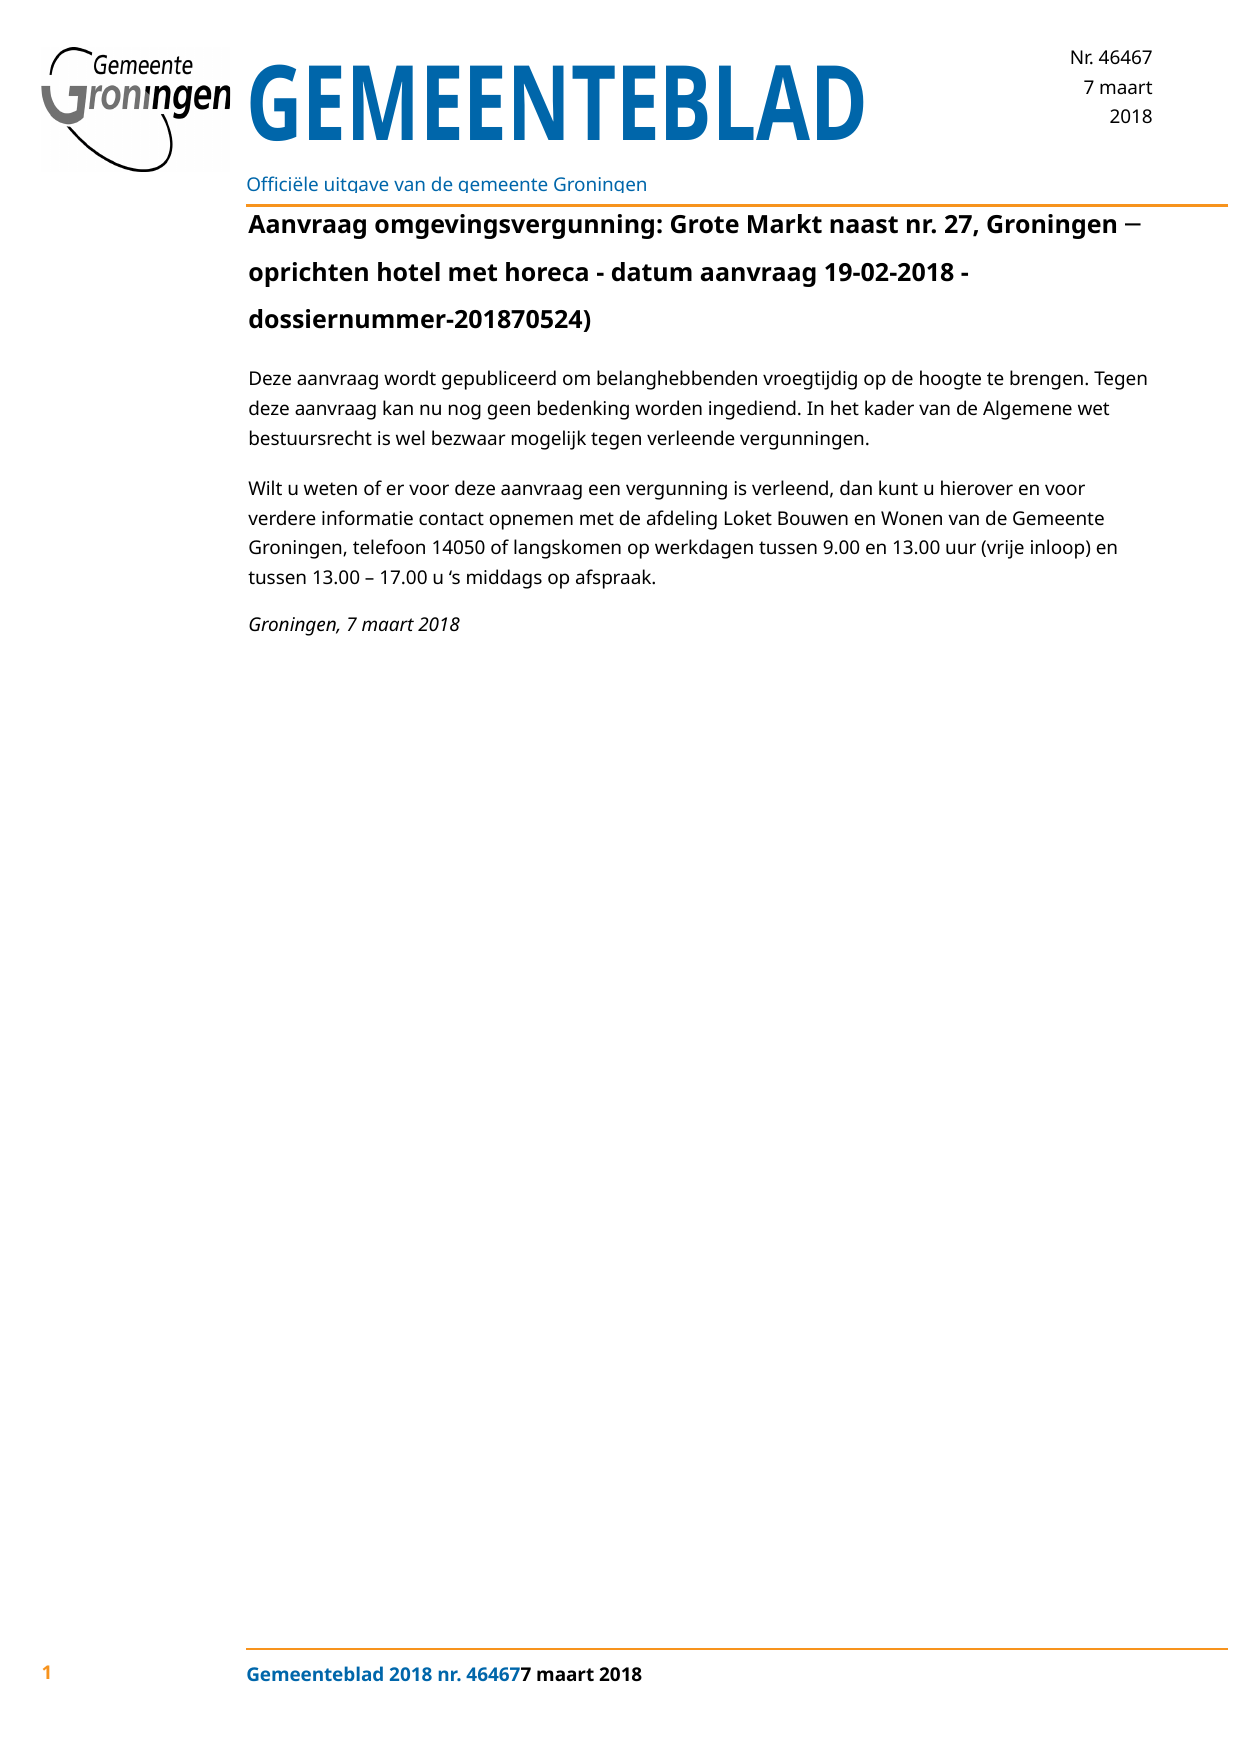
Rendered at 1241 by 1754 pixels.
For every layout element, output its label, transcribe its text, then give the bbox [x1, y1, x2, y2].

text Deze aanvraag wordt gepubliceerd om belanghebbenden vroegtijdig op de hoogte te brengen. Tegen deze aanvraag kan nu nog geen bedenking worden ingediend. In het kader van de Algemene wet bestuursrecht is wel bezwaar mogelijk tegen verleende vergunningen. [248, 366, 1152, 450]
text Aanvraag omgevingsvergunning: Grote Markt naast nr. 27, Groningen ─ oprichten hotel met horeca - datum aanvraag 19-02-2018 - dossiernummer-201870524) [248, 207, 1152, 336]
picture [41, 47, 231, 172]
text Wilt u weten of er voor deze aanvraag een vergunning is verleend, dan kunt u hierover en voor verdere informatie contact opnemen met de afdeling Loket Bouwen en Wonen van de Gemeente Groningen, telefoon 14050 of langskomen op werkdagen tussen 9.00 en 13.00 uur (vrije inloop) en tussen 13.00 – 17.00 u ‘s middags op afspraak. [248, 475, 1152, 589]
text Groningen, 7 maart 2018 [248, 612, 1152, 637]
